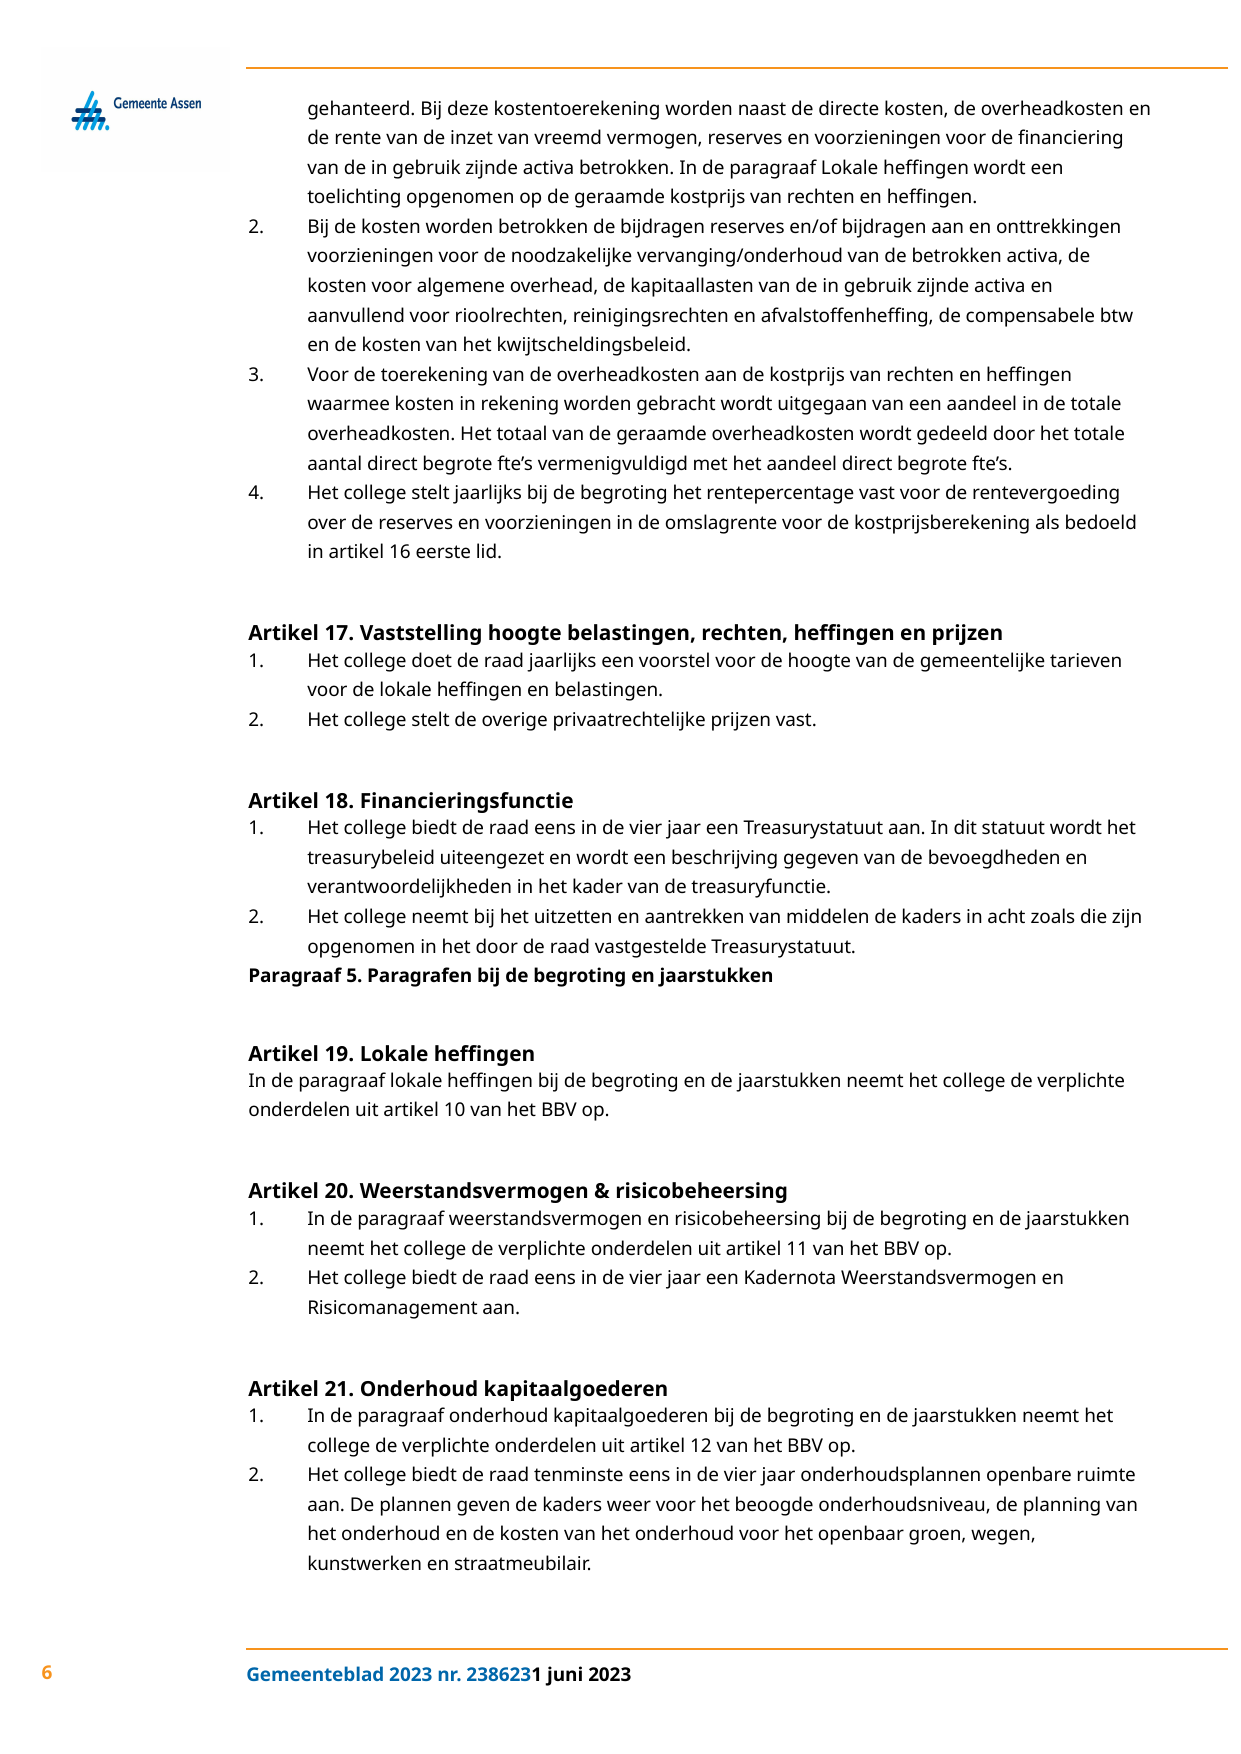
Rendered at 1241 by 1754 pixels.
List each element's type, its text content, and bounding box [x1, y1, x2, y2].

list Het college biedt de raad eens in de vier jaar een Treasurystatuut aan. In dit statuut wordt het treasurybeleid uiteengezet en wordt een beschrijving gegeven van de bevoegdheden en verantwoordelijkheden in het kader van de treasuryfunctie. [248, 814, 1152, 899]
text Paragraaf 5. Paragrafen bij de begroting en jaarstukken [248, 962, 1152, 988]
text Artikel 19. Lokale heffingen [248, 1039, 1152, 1067]
list Het college stelt de overige privaatrechtelijke prijzen vast. [248, 706, 1152, 732]
list gehanteerd. Bij deze kostentoerekening worden naast de directe kosten, de overheadkosten en de rente van de inzet van vreemd vermogen, reserves en voorzieningen voor de financiering van de in gebruik zijnde activa betrokken. In de paragraaf Lokale heffingen wordt een toelichting opgenomen op de geraamde kostprijs van rechten en heffingen. [248, 95, 1152, 209]
text In de paragraaf lokale heffingen bij de begroting en de jaarstukken neemt het college de verplichte onderdelen uit artikel 10 van het BBV op. [248, 1067, 1152, 1122]
text Artikel 20. Weerstandsvermogen & risicobeheersing [248, 1177, 1152, 1205]
picture [41, 47, 231, 172]
list In de paragraaf weerstandsvermogen en risicobeheersing bij de begroting en de jaarstukken neemt het college de verplichte onderdelen uit artikel 11 van het BBV op. [248, 1205, 1152, 1260]
text Artikel 21. Onderhoud kapitaalgoederen [248, 1374, 1152, 1402]
list Bij de kosten worden betrokken de bijdragen reserves en/of bijdragen aan en onttrekkingen voorzieningen voor de noodzakelijke vervanging/onderhoud van de betrokken activa, de kosten voor algemene overhead, de kapitaallasten van de in gebruik zijnde activa en aanvullend voor rioolrechten, reinigingsrechten en afvalstoffenheffing, de compensabele btw en de kosten van het kwijtscheldingsbeleid. [248, 213, 1152, 357]
list Het college biedt de raad eens in de vier jaar een Kadernota Weerstandsvermogen en Risicomanagement aan. [248, 1264, 1152, 1319]
text Artikel 18. Financieringsfunctie [248, 786, 1152, 814]
list Het college biedt de raad tenminste eens in de vier jaar onderhoudsplannen openbare ruimte aan. De plannen geven de kaders weer voor het beoogde onderhoudsniveau, de planning van het onderhoud en de kosten van het onderhoud voor het openbaar groen, wegen, kunstwerken en straatmeubilair. [248, 1461, 1152, 1576]
list Voor de toerekening van de overheadkosten aan de kostprijs van rechten en heffingen waarmee kosten in rekening worden gebracht wordt uitgegaan van een aandeel in de totale overheadkosten. Het totaal van de geraamde overheadkosten wordt gedeeld door het totale aantal direct begrote fte’s vermenigvuldigd met het aandeel direct begrote fte’s. [248, 361, 1152, 476]
list In de paragraaf onderhoud kapitaalgoederen bij de begroting en de jaarstukken neemt het college de verplichte onderdelen uit artikel 12 van het BBV op. [248, 1402, 1152, 1458]
list Het college neemt bij het uitzetten en aantrekken van middelen de kaders in acht zoals die zijn opgenomen in het door de raad vastgestelde Treasurystatuut. [248, 903, 1152, 959]
list Het college stelt jaarlijks bij de begroting het rentepercentage vast voor de rentevergoeding over de reserves en voorzieningen in de omslagrente voor de kostprijsberekening als bedoeld in artikel 16 eerste lid. [248, 479, 1152, 564]
list Het college doet de raad jaarlijks een voorstel voor de hoogte van de gemeentelijke tarieven voor de lokale heffingen en belastingen. [248, 647, 1152, 702]
text Artikel 17. Vaststelling hoogte belastingen, rechten, heffingen en prijzen [248, 618, 1152, 647]
